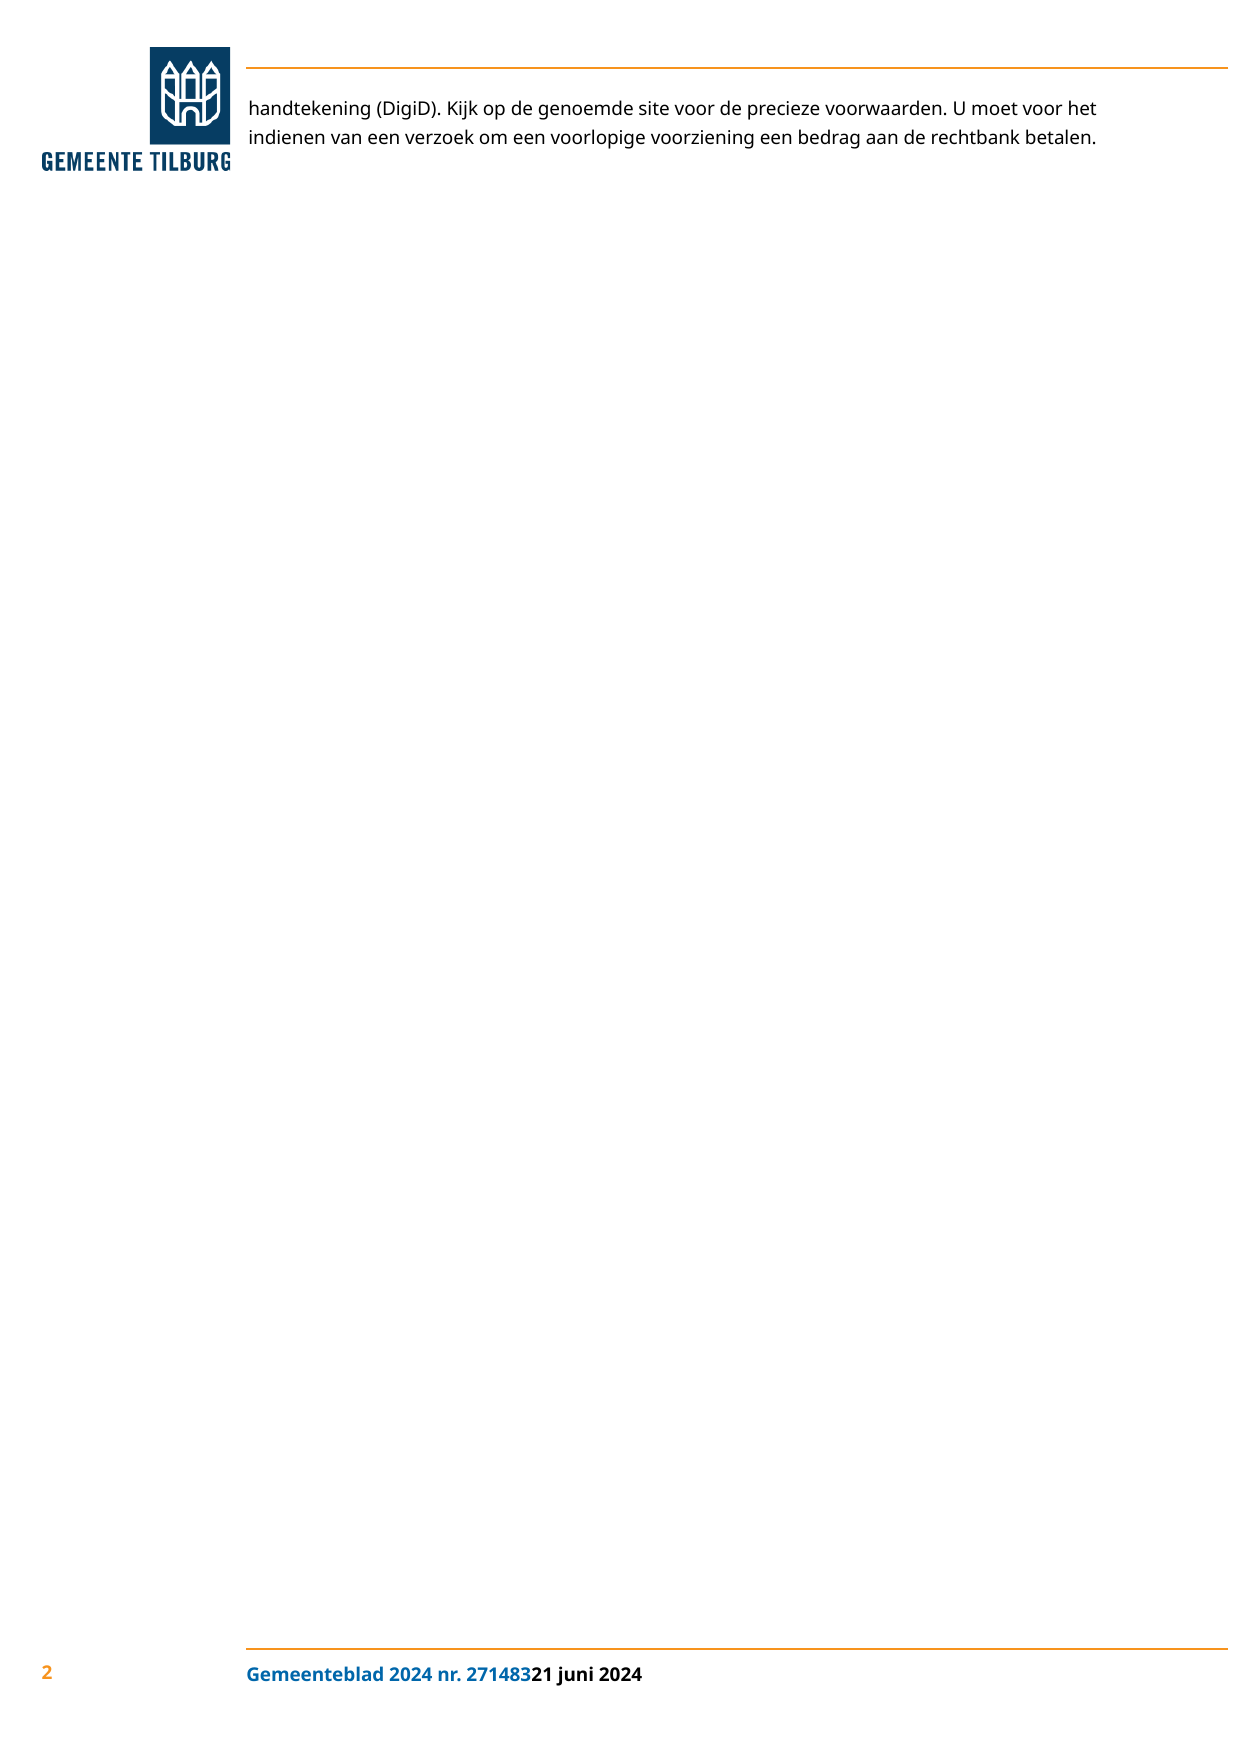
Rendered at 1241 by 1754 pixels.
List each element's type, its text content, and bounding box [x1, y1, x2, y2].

picture [41, 47, 231, 172]
text handtekening (DigiD). Kijk op de genoemde site voor de precieze voorwaarden. U moet voor het indienen van een verzoek om een voorlopige voorziening een bedrag aan de rechtbank betalen. [248, 95, 1152, 150]
